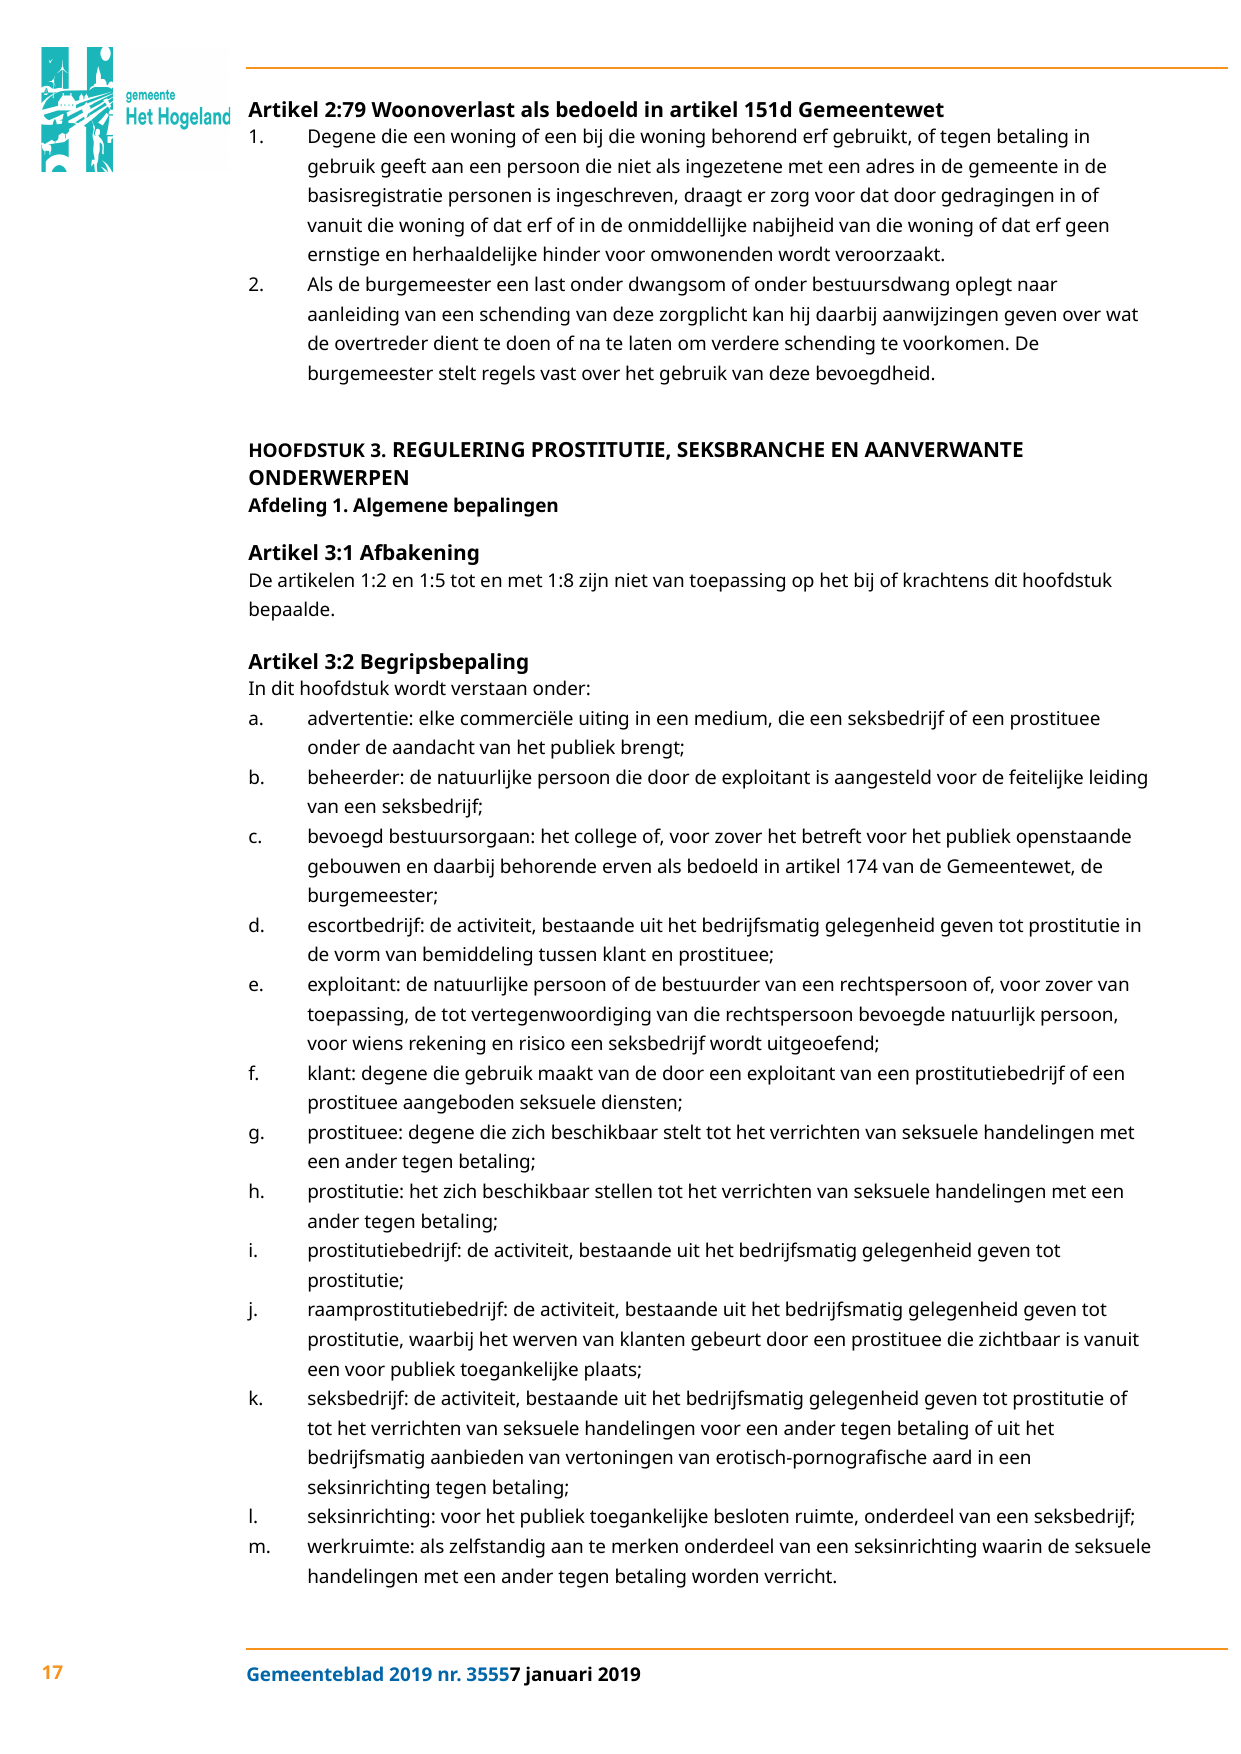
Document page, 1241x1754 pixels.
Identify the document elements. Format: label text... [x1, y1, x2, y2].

text Artikel 2:79 Woonoverlast als bedoeld in artikel 151d Gemeentewet [248, 95, 1152, 123]
list beheerder: de natuurlijke persoon die door de exploitant is aangesteld voor de feitelijke leiding van een seksbedrijf; [248, 764, 1152, 819]
list klant: degene die gebruik maakt van de door een exploitant van een prostitutiebedrijf of een prostituee aangeboden seksuele diensten; [248, 1060, 1152, 1115]
text Artikel 3:2 Begripsbepaling [248, 647, 1152, 675]
text De artikelen 1:2 en 1:5 tot en met 1:8 zijn niet van toepassing op het bij of krachtens dit hoofdstuk bepaalde. [248, 567, 1152, 622]
text In dit hoofdstuk wordt verstaan onder: [248, 675, 1152, 701]
list Degene die een woning of een bij die woning behorend erf gebruikt, of tegen betaling in gebruik geeft aan een persoon die niet als ingezetene met een adres in de gemeente in de basisregistratie personen is ingeschreven, draagt er zorg voor dat door gedragingen in of vanuit die woning of dat erf of in de onmiddellijke nabijheid van die woning of dat erf geen ernstige en herhaaldelijke hinder voor omwonenden wordt veroorzaakt. [248, 123, 1152, 267]
list exploitant: de natuurlijke persoon of de bestuurder van een rechtspersoon of, voor zover van toepassing, de tot vertegenwoordiging van die rechtspersoon bevoegde natuurlijk persoon, voor wiens rekening en risico een seksbedrijf wordt uitgeoefend; [248, 971, 1152, 1056]
text Artikel 3:1 Afbakening [248, 538, 1152, 567]
list bevoegd bestuursorgaan: het college of, voor zover het betreft voor het publiek openstaande gebouwen en daarbij behorende erven als bedoeld in artikel 174 van de Gemeentewet, de burgemeester; [248, 823, 1152, 908]
list prostitutiebedrijf: de activiteit, bestaande uit het bedrijfsmatig gelegenheid geven tot prostitutie; [248, 1237, 1152, 1293]
list raamprostitutiebedrijf: de activiteit, bestaande uit het bedrijfsmatig gelegenheid geven tot prostitutie, waarbij het werven van klanten gebeurt door een prostituee die zichtbaar is vanuit een voor publiek toegankelijke plaats; [248, 1297, 1152, 1382]
list prostituee: degene die zich beschikbaar stelt tot het verrichten van seksuele handelingen met een ander tegen betaling; [248, 1119, 1152, 1174]
list Als de burgemeester een last onder dwangsom of onder bestuursdwang oplegt naar aanleiding van een schending van deze zorgplicht kan hij daarbij aanwijzingen geven over wat de overtreder dient te doen of na te laten om verdere schending te voorkomen. De burgemeester stelt regels vast over het gebruik van deze bevoegdheid. [248, 271, 1152, 386]
list advertentie: elke commerciële uiting in een medium, die een seksbedrijf of een prostituee onder de aandacht van het publiek brengt; [248, 705, 1152, 760]
list seksbedrijf: de activiteit, bestaande uit het bedrijfsmatig gelegenheid geven tot prostitutie of tot het verrichten van seksuele handelingen voor een ander tegen betaling of uit het bedrijfsmatig aanbieden van vertoningen van erotisch-pornografische aard in een seksinrichting tegen betaling; [248, 1385, 1152, 1500]
list escortbedrijf: de activiteit, bestaande uit het bedrijfsmatig gelegenheid geven tot prostitutie in de vorm van bemiddeling tussen klant en prostituee; [248, 912, 1152, 967]
list prostitutie: het zich beschikbaar stellen tot het verrichten van seksuele handelingen met een ander tegen betaling; [248, 1178, 1152, 1234]
list seksinrichting: voor het publiek toegankelijke besloten ruimte, onderdeel van een seksbedrijf; [248, 1504, 1152, 1529]
list werkruimte: als zelfstandig aan te merken onderdeel van een seksinrichting waarin de seksuele handelingen met een ander tegen betaling worden verricht. [248, 1533, 1152, 1589]
picture [41, 47, 231, 172]
text HOOFDSTUK 3. REGULERING PROSTITUTIE, SEKSBRANCHE EN AANVERWANTE ONDERWERPEN [248, 435, 1152, 492]
text Afdeling 1. Algemene bepalingen [248, 492, 1152, 518]
